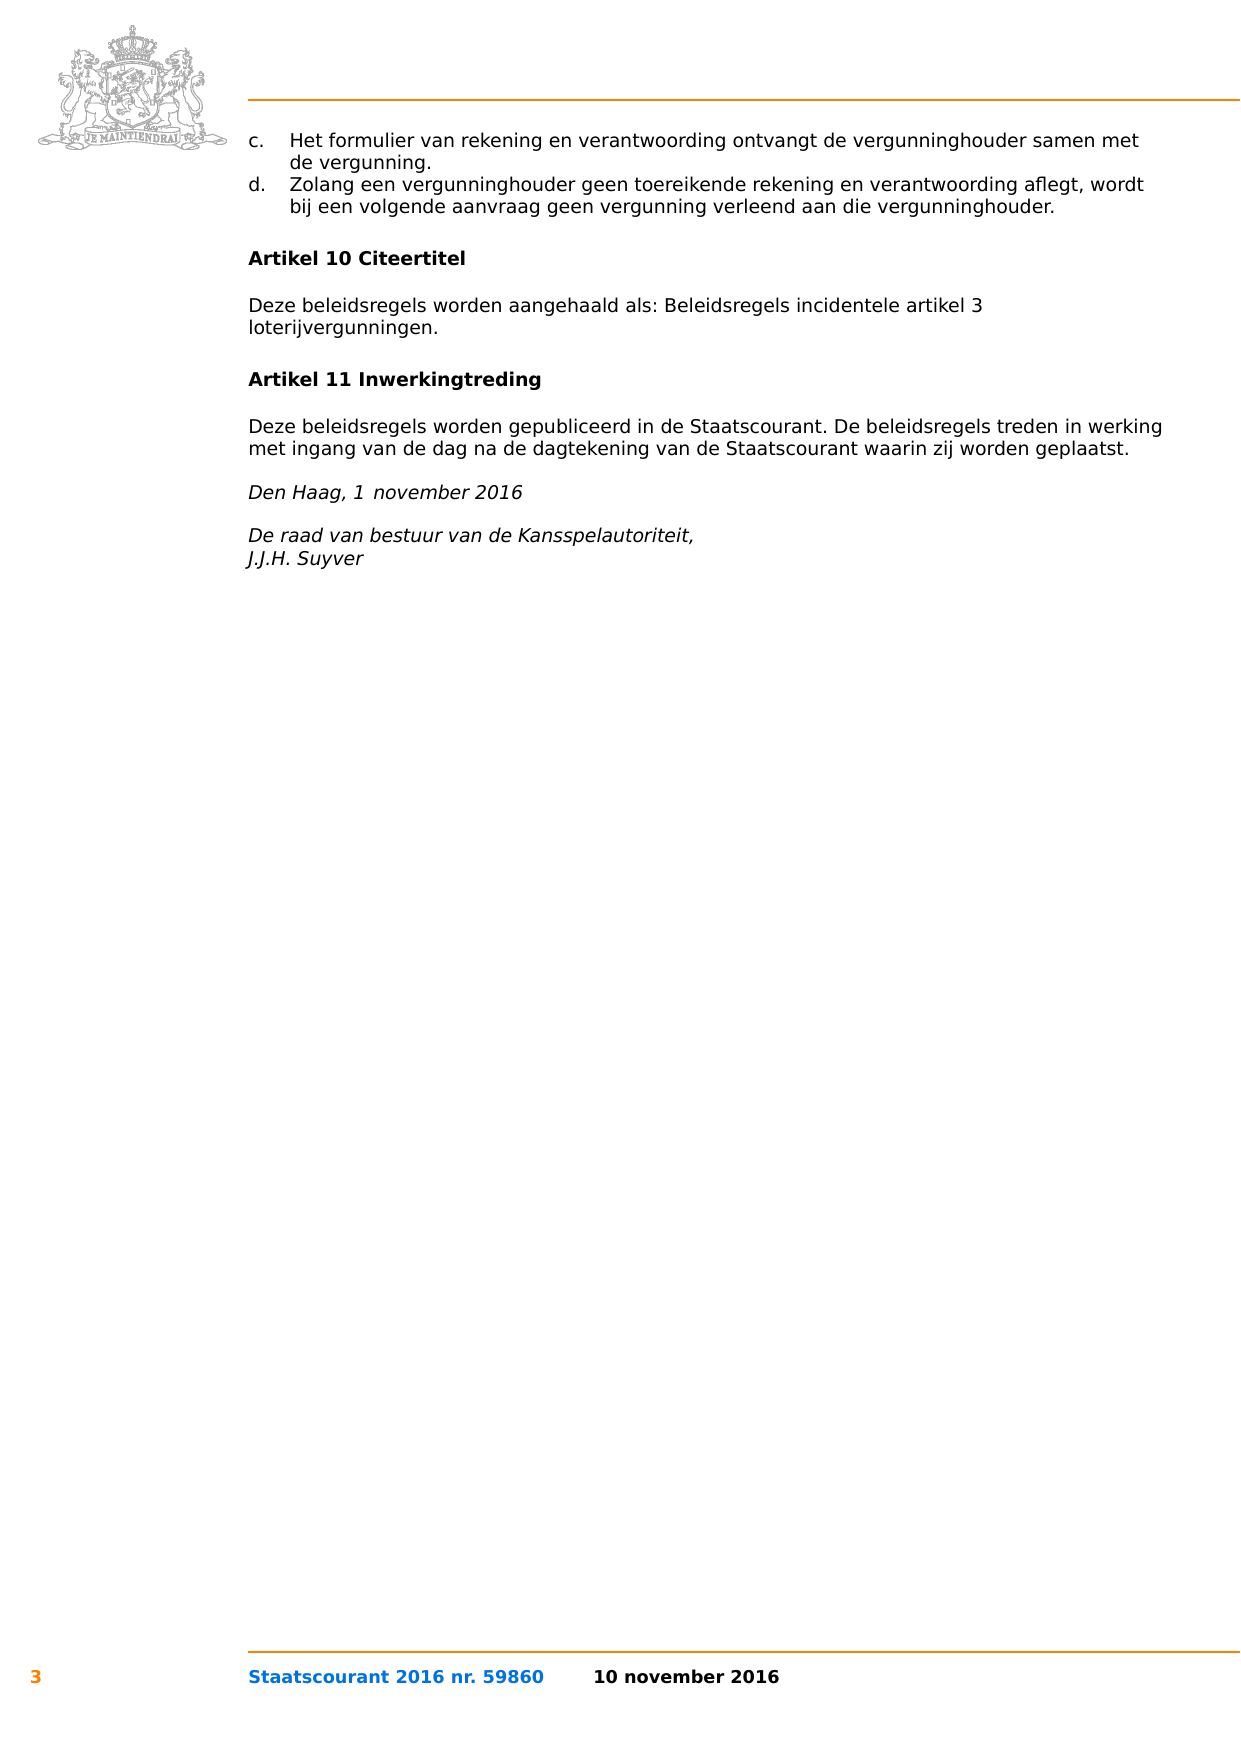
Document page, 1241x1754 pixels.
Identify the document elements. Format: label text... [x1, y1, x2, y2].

text Deze beleidsregels worden aangehaald als: Beleidsregels incidentele artikel 3 loterijvergunningen. [248, 295, 1163, 339]
subtitle Artikel 11 Inwerkingtreding [248, 369, 1163, 391]
picture [38, 25, 227, 150]
text Den Haag, 1 november 2016 [248, 482, 1163, 503]
subtitle Artikel 10 Citeertitel [248, 248, 1163, 270]
text d. Zolang een vergunninghouder geen toereikende rekening en verantwoording aflegt, wordt bij een volgende aanvraag geen vergunning verleend aan die vergunninghouder. [248, 174, 1163, 218]
text De raad van bestuur van de Kansspelautoriteit, J.J.H. Suyver [248, 525, 1163, 569]
text c. Het formulier van rekening en verantwoording ontvangt de vergunninghouder samen met de vergunning. [248, 130, 1163, 174]
text Deze beleidsregels worden gepubliceerd in de Staatscourant. De beleidsregels treden in werking met ingang van de dag na de dagtekening van de Staatscourant waarin zij worden geplaatst. [248, 416, 1163, 460]
